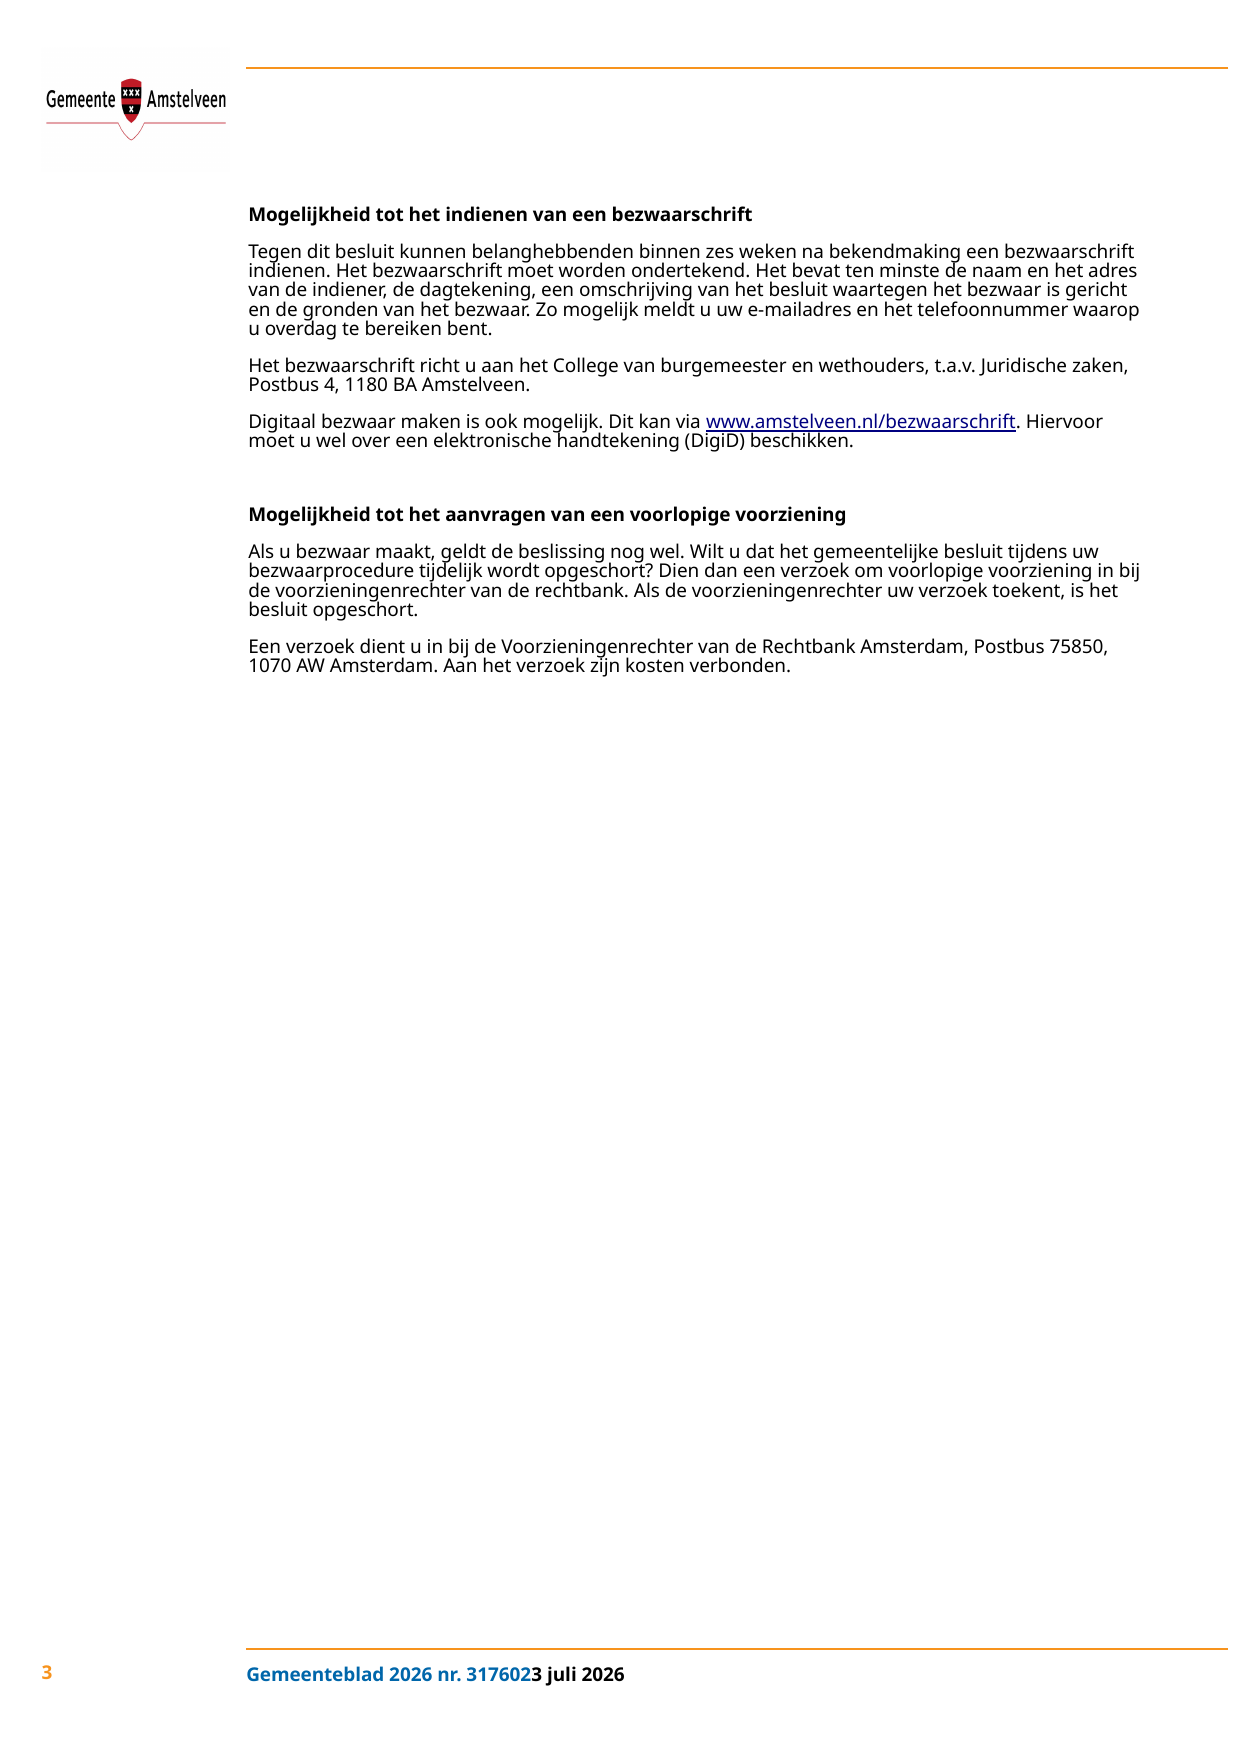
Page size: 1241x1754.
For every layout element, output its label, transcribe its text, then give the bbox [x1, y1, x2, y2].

text Een verzoek dient u in bij de Voorzieningenrechter van de Rechtbank Amsterdam, Postbus 75850, 1070 AW Amsterdam. Aan het verzoek zijn kosten verbonden. [248, 638, 1152, 677]
text Digitaal bezwaar maken is ook mogelijk. Dit kan via www.amstelveen.nl/bezwaarschrift. Hiervoor moet u wel over een elektronische handtekening (DigiD) beschikken. [248, 413, 1152, 452]
picture [41, 47, 231, 172]
text Mogelijkheid tot het aanvragen van een voorlopige voorziening [248, 506, 1152, 526]
text Het bezwaarschrift richt u aan het College van burgemeester en wethouders, t.a.v. Juridische zaken, Postbus 4, 1180 BA Amstelveen. [248, 357, 1152, 395]
text Tegen dit besluit kunnen belanghebbenden binnen zes weken na bekendmaking een bezwaarschrift indienen. Het bezwaarschrift moet worden ondertekend. Het bevat ten minste de naam en het adres van de indiener, de dagtekening, een omschrijving van het besluit waartegen het bezwaar is gericht en de gronden van het bezwaar. Zo mogelijk meldt u uw e-mailadres en het telefoonnummer waarop u overdag te bereiken bent. [248, 243, 1152, 339]
text Mogelijkheid tot het indienen van een bezwaarschrift [248, 206, 1152, 225]
text Als u bezwaar maakt, geldt de beslissing nog wel. Wilt u dat het gemeentelijke besluit tijdens uw bezwaarprocedure tijdelijk wordt opgeschort? Dien dan een verzoek om voorlopige voorziening in bij de voorzieningenrechter van de rechtbank. Als de voorzieningenrechter uw verzoek toekent, is het besluit opgeschort. [248, 543, 1152, 620]
